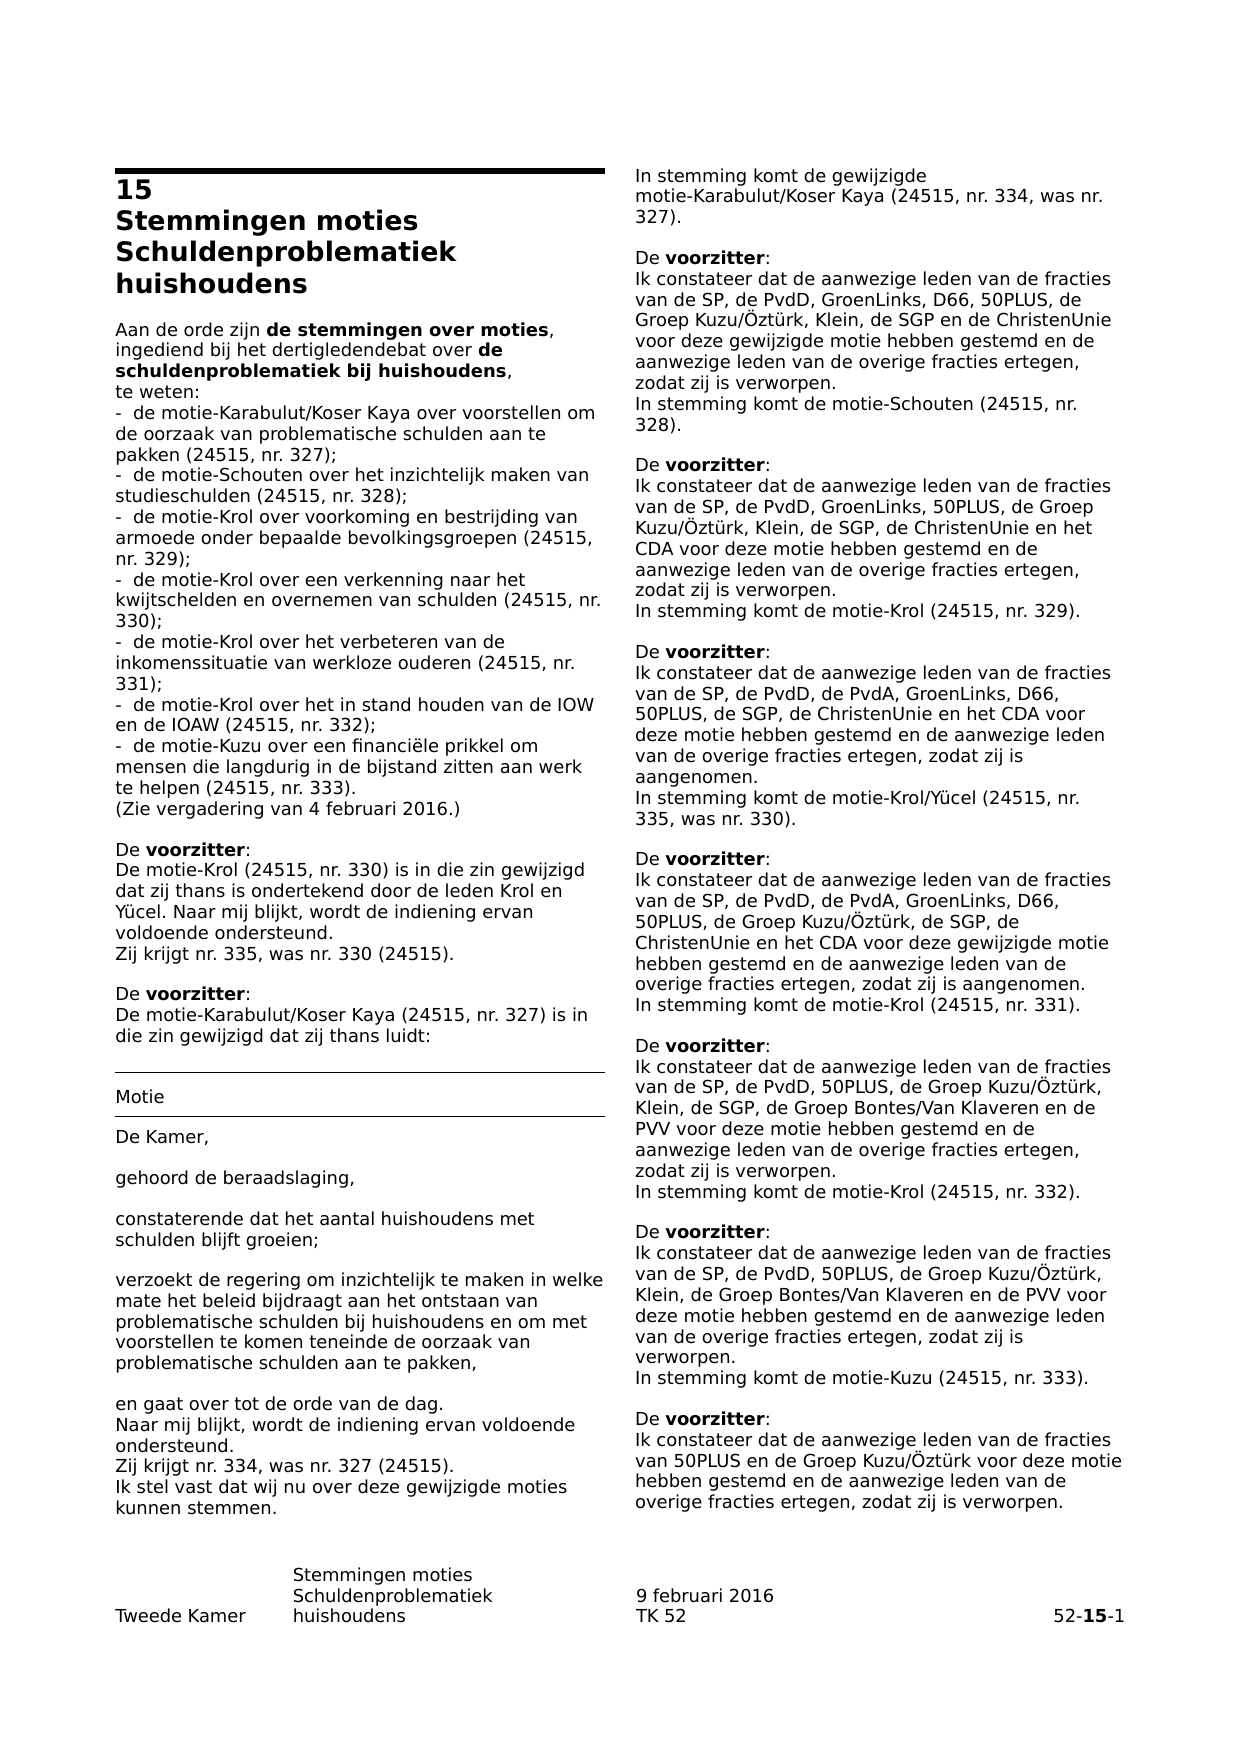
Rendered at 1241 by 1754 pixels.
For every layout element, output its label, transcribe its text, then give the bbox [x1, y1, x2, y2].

list de motie-Schouten over het inzichtelijk maken van studieschulden (24515, nr. 328); [115, 465, 605, 507]
text Zij krijgt nr. 334, was nr. 327 (24515). [115, 1456, 605, 1477]
text gehoord de beraadslaging, [115, 1168, 605, 1189]
text en gaat over tot de orde van de dag. [115, 1394, 605, 1414]
text In stemming komt de gewijzigde motie-Karabulut/Koser Kaya (24515, nr. 334, was nr. 327). [635, 165, 1125, 228]
text Aan de orde zijn de stemmingen over moties, ingediend bij het dertigledendebat over de schuldenproblematiek bij huishoudens, [115, 319, 605, 382]
list de motie-Karabulut/Koser Kaya over voorstellen om de oorzaak van problematische schulden aan te pakken (24515, nr. 327); [115, 403, 605, 465]
text De voorzitter: [635, 248, 1125, 268]
text Ik constateer dat de aanwezige leden van de fracties van de SP, de PvdD, GroenLinks, 50PLUS, de Groep Kuzu/Öztürk, Klein, de SGP, de ChristenUnie en het CDA voor deze motie hebben gestemd en de aanwezige leden van de overige fracties ertegen, zodat zij is verworpen. [635, 476, 1125, 601]
text De voorzitter: [635, 1222, 1125, 1243]
list de motie-Krol over het verbeteren van de inkomenssituatie van werkloze ouderen (24515, nr. 331); [115, 632, 605, 694]
text Ik stel vast dat wij nu over deze gewijzigde moties kunnen stemmen. [115, 1477, 605, 1519]
text Ik constateer dat de aanwezige leden van de fracties van de SP, de PvdD, 50PLUS, de Groep Kuzu/Öztürk, Klein, de Groep Bontes/Van Klaveren en de PVV voor deze motie hebben gestemd en de aanwezige leden van de overige fracties ertegen, zodat zij is verworpen. [635, 1243, 1125, 1368]
text Naar mij blijkt, wordt de indiening ervan voldoende ondersteund. [115, 1414, 605, 1456]
text De Kamer, [115, 1127, 605, 1148]
text De motie-Karabulut/Koser Kaya (24515, nr. 327) is in die zin gewijzigd dat zij thans luidt: [115, 1005, 605, 1047]
text De voorzitter: [635, 849, 1125, 870]
text In stemming komt de motie-Kuzu (24515, nr. 333). [635, 1368, 1125, 1389]
text Ik constateer dat de aanwezige leden van de fracties van de SP, de PvdD, de PvdA, GroenLinks, D66, 50PLUS, de SGP, de ChristenUnie en het CDA voor deze motie hebben gestemd en de aanwezige leden van de overige fracties ertegen, zodat zij is aangenomen. [635, 662, 1125, 787]
text De voorzitter: [115, 984, 605, 1005]
text In stemming komt de motie-Krol (24515, nr. 332). [635, 1181, 1125, 1202]
list de motie-Krol over een verkenning naar het kwijtschelden en overnemen van schulden (24515, nr. 330); [115, 569, 605, 632]
list de motie-Krol over het in stand houden van de IOW en de IOAW (24515, nr. 332); [115, 694, 605, 736]
text De voorzitter: [635, 1409, 1125, 1429]
list de motie-Krol over voorkoming en bestrijding van armoede onder bepaalde bevolkingsgroepen (24515, nr. 329); [115, 507, 605, 569]
text Ik constateer dat de aanwezige leden van de fracties van de SP, de PvdD, GroenLinks, D66, 50PLUS, de Groep Kuzu/Öztürk, Klein, de SGP en de ChristenUnie voor deze gewijzigde motie hebben gestemd en de aanwezige leden van de overige fracties ertegen, zodat zij is verworpen. [635, 268, 1125, 393]
text verzoekt de regering om inzichtelijk te maken in welke mate het beleid bijdraagt aan het ontstaan van problematische schulden bij huishoudens en om met voorstellen te komen teneinde de oorzaak van problematische schulden aan te pakken, [115, 1270, 605, 1374]
text In stemming komt de motie-Krol (24515, nr. 331). [635, 995, 1125, 1016]
text De voorzitter: [635, 1036, 1125, 1056]
text Ik constateer dat de aanwezige leden van de fracties van 50PLUS en de Groep Kuzu/Öztürk voor deze motie hebben gestemd en de aanwezige leden van de overige fracties ertegen, zodat zij is verworpen. [635, 1429, 1125, 1513]
text In stemming komt de motie-Schouten (24515, nr. 328). [635, 393, 1125, 435]
text In stemming komt de motie-Krol (24515, nr. 329). [635, 601, 1125, 622]
text De motie-Krol (24515, nr. 330) is in die zin gewijzigd dat zij thans is ondertekend door de leden Krol en Yücel. Naar mij blijkt, wordt de indiening ervan voldoende ondersteund. [115, 860, 605, 943]
text te weten: [115, 382, 605, 403]
text constaterende dat het aantal huishoudens met schulden blijft groeien; [115, 1209, 605, 1250]
text De voorzitter: [115, 839, 605, 860]
text De voorzitter: [635, 455, 1125, 476]
title 15 Stemmingen moties Schuldenproblematiek huishoudens [115, 174, 605, 299]
text Ik constateer dat de aanwezige leden van de fracties van de SP, de PvdD, 50PLUS, de Groep Kuzu/Öztürk, Klein, de SGP, de Groep Bontes/Van Klaveren en de PVV voor deze motie hebben gestemd en de aanwezige leden van de overige fracties ertegen, zodat zij is verworpen. [635, 1056, 1125, 1181]
text De voorzitter: [635, 642, 1125, 662]
list de motie-Kuzu over een financiële prikkel om mensen die langdurig in de bijstand zitten aan werk te helpen (24515, nr. 333). [115, 736, 605, 798]
text Motie [115, 1087, 605, 1107]
text Ik constateer dat de aanwezige leden van de fracties van de SP, de PvdD, de PvdA, GroenLinks, D66, 50PLUS, de Groep Kuzu/Öztürk, de SGP, de ChristenUnie en het CDA voor deze gewijzigde motie hebben gestemd en de aanwezige leden van de overige fracties ertegen, zodat zij is aangenomen. [635, 870, 1125, 995]
text (Zie vergadering van 4 februari 2016.) [115, 798, 605, 819]
text Zij krijgt nr. 335, was nr. 330 (24515). [115, 943, 605, 964]
text In stemming komt de motie-Krol/Yücel (24515, nr. 335, was nr. 330). [635, 787, 1125, 829]
